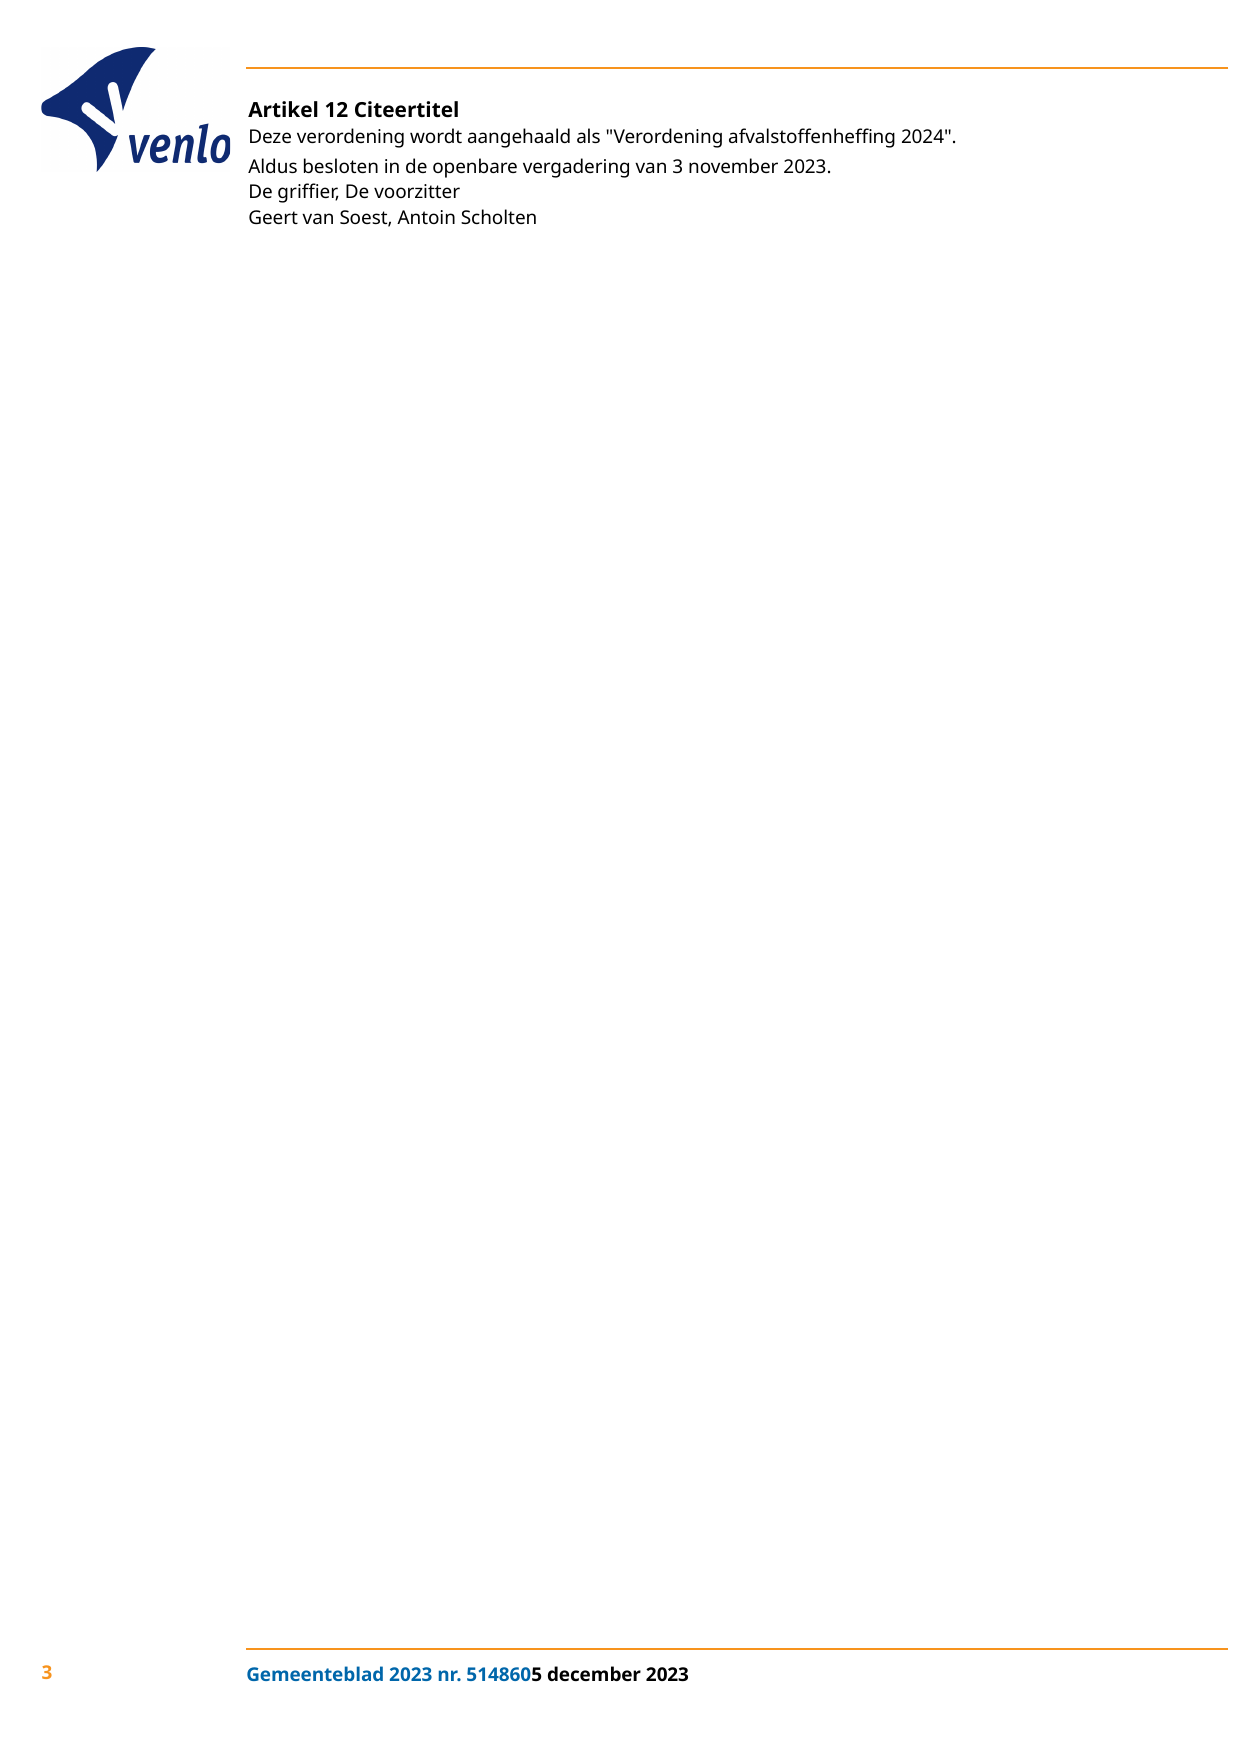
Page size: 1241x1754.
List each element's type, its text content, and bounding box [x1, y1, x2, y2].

text Aldus besloten in de openbare vergadering van 3 november 2023. [248, 153, 1152, 178]
text Artikel 12 Citeertitel [248, 95, 1152, 123]
text Deze verordening wordt aangehaald als "Verordening afvalstoffenheffing 2024". [248, 123, 1152, 149]
text De griffier, De voorzitter [248, 178, 1152, 204]
text Geert van Soest, Antoin Scholten [248, 204, 1152, 230]
picture [41, 47, 231, 172]
